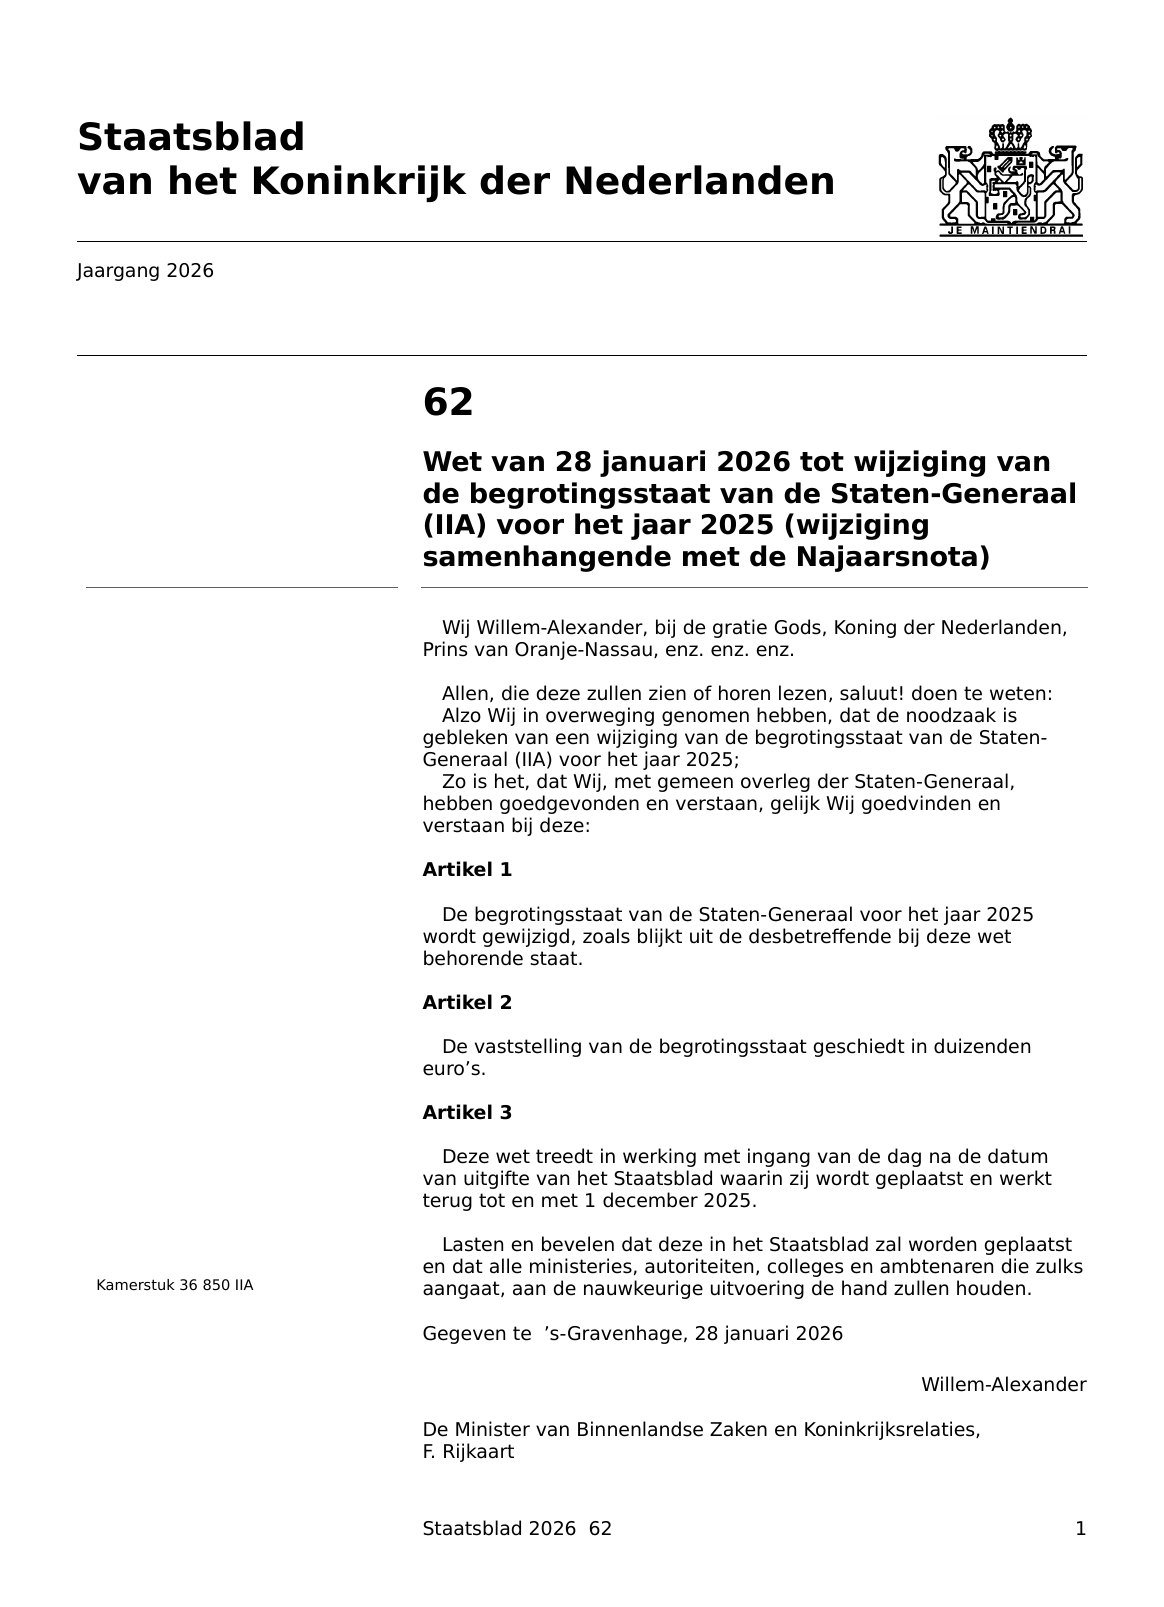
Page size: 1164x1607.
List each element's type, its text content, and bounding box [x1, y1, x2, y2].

text Willem-Alexander [422, 1374, 1087, 1396]
text Kamerstuk 36 850 IIA [77, 1277, 396, 1294]
text Deze wet treedt in werking met ingang van de dag na de datum van uitgifte van het Staatsblad waarin zij wordt geplaatst en werkt terug tot en met 1 december 2025. [422, 1146, 1087, 1212]
text Wet van 28 januari 2026 tot wijziging van de begrotingsstaat van de Staten-Generaal (IIA) voor het jaar 2025 (wijziging samenhangende met de Najaarsnota) [422, 447, 1087, 573]
text De begrotingsstaat van de Staten-Generaal voor het jaar 2025 wordt gewijzigd, zoals blijkt uit de desbetreffende bij deze wet behorende staat. [422, 903, 1087, 969]
picture [936, 115, 1087, 240]
text Lasten en bevelen dat deze in het Staatsblad zal worden geplaatst en dat alle ministeries, autoriteiten, colleges en ambtenaren die zulks aangaat, aan de nauwkeurige uitvoering de hand zullen houden. [422, 1234, 1087, 1300]
text Zo is het, dat Wij, met gemeen overleg der Staten-Generaal, hebben goedgevonden en verstaan, gelijk Wij goedvinden en verstaan bij deze: [422, 771, 1087, 837]
text De vaststelling van de begrotingsstaat geschiedt in duizenden euro’s. [422, 1036, 1087, 1080]
subtitle Artikel 3 [422, 1102, 1087, 1124]
table_cell Jaargang 2026 [77, 242, 1087, 355]
text Wij Willem-Alexander, bij de gratie Gods, Koning der Nederlanden, Prins van Oranje-Nassau, enz. enz. enz. [422, 617, 1087, 661]
subtitle Artikel 1 [422, 859, 1087, 881]
subtitle Artikel 2 [422, 992, 1087, 1014]
text Allen, die deze zullen zien of horen lezen, saluut! doen te weten: [422, 683, 1087, 705]
table_header Staatsblad van het Koninkrijk der Nederlanden [77, 100, 886, 241]
subtitle 62 [422, 381, 1087, 424]
text De Minister van Binnenlandse Zaken en Koninkrijksrelaties, F. Rijkaart [422, 1418, 1087, 1462]
table_header [886, 100, 1087, 241]
text Gegeven te ’s-Gravenhage, 28 januari 2026 [422, 1322, 1087, 1344]
text Alzo Wij in overweging genomen hebben, dat de noodzaak is gebleken van een wijziging van de begrotingsstaat van de Staten-Generaal (IIA) voor het jaar 2025; [422, 705, 1087, 771]
